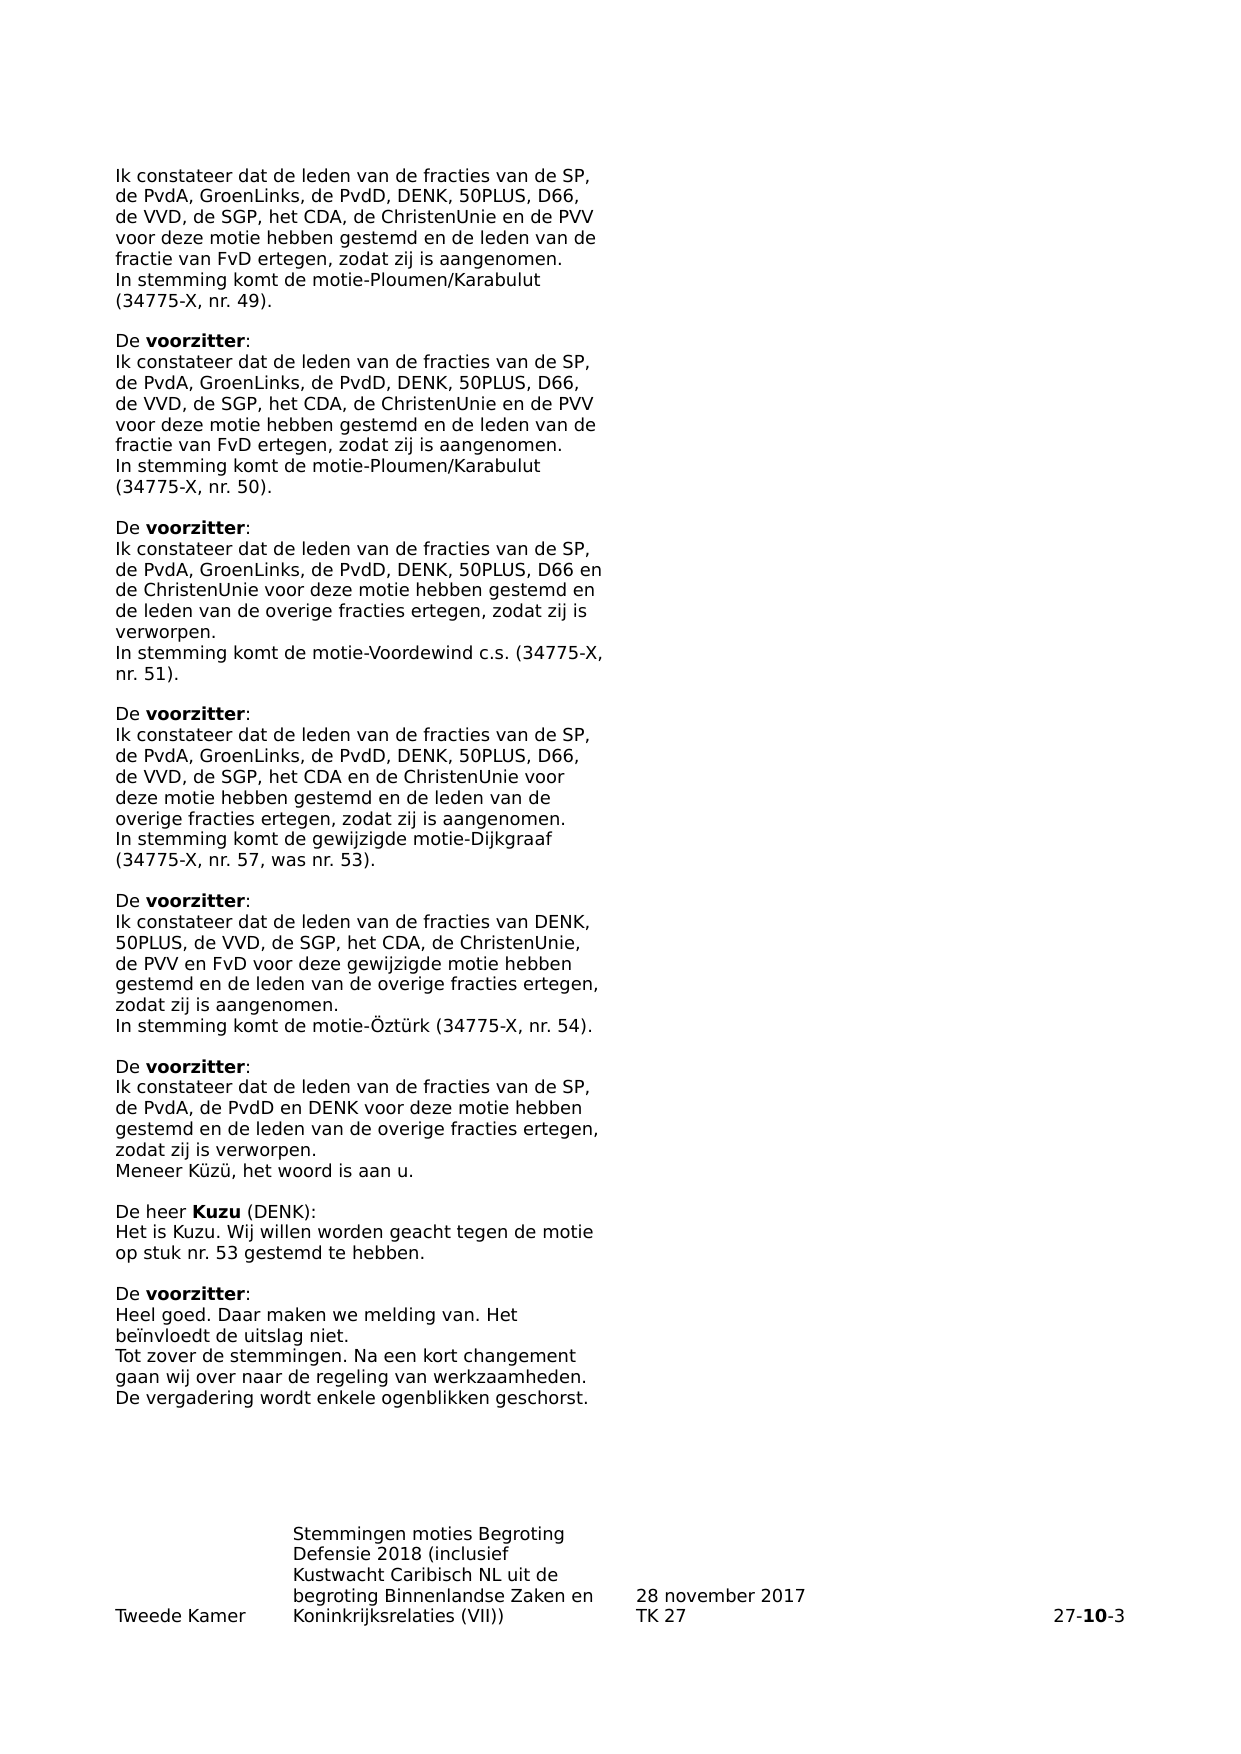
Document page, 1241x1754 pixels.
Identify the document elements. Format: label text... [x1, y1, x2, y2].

text In stemming komt de motie-Ploumen/Karabulut (34775-X, nr. 49). [115, 269, 605, 311]
text Ik constateer dat de leden van de fracties van de SP, de PvdA, de PvdD en DENK voor deze motie hebben gestemd en de leden van de overige fracties ertegen, zodat zij is verworpen. [115, 1077, 605, 1161]
text Ik constateer dat de leden van de fracties van de SP, de PvdA, GroenLinks, de PvdD, DENK, 50PLUS, D66, de VVD, de SGP, het CDA, de ChristenUnie en de PVV voor deze motie hebben gestemd en de leden van de fractie van FvD ertegen, zodat zij is aangenomen. [115, 352, 605, 456]
text Ik constateer dat de leden van de fracties van DENK, 50PLUS, de VVD, de SGP, het CDA, de ChristenUnie, de PVV en FvD voor deze gewijzigde motie hebben gestemd en de leden van de overige fracties ertegen, zodat zij is aangenomen. [115, 912, 605, 1016]
text De voorzitter: [115, 1057, 605, 1077]
text De voorzitter: [115, 331, 605, 352]
text Meneer Küzü, het woord is aan u. [115, 1161, 605, 1181]
text De heer Kuzu (DENK): [115, 1201, 605, 1222]
text Ik constateer dat de leden van de fracties van de SP, de PvdA, GroenLinks, de PvdD, DENK, 50PLUS, D66, de VVD, de SGP, het CDA en de ChristenUnie voor deze motie hebben gestemd en de leden van de overige fracties ertegen, zodat zij is aangenomen. [115, 725, 605, 829]
text In stemming komt de motie-Voordewind c.s. (34775-X, nr. 51). [115, 643, 605, 684]
text De vergadering wordt enkele ogenblikken geschorst. [115, 1388, 605, 1409]
text Ik constateer dat de leden van de fracties van de SP, de PvdA, GroenLinks, de PvdD, DENK, 50PLUS, D66 en de ChristenUnie voor deze motie hebben gestemd en de leden van de overige fracties ertegen, zodat zij is verworpen. [115, 538, 605, 643]
text De voorzitter: [115, 704, 605, 725]
text De voorzitter: [115, 1284, 605, 1304]
text Tot zover de stemmingen. Na een kort changement gaan wij over naar de regeling van werkzaamheden. [115, 1346, 605, 1388]
text Het is Kuzu. Wij willen worden geacht tegen de motie op stuk nr. 53 gestemd te hebben. [115, 1222, 605, 1264]
text Ik constateer dat de leden van de fracties van de SP, de PvdA, GroenLinks, de PvdD, DENK, 50PLUS, D66, de VVD, de SGP, het CDA, de ChristenUnie en de PVV voor deze motie hebben gestemd en de leden van de fractie van FvD ertegen, zodat zij is aangenomen. [115, 165, 605, 269]
text De voorzitter: [115, 518, 605, 538]
text In stemming komt de gewijzigde motie-Dijkgraaf (34775-X, nr. 57, was nr. 53). [115, 829, 605, 871]
text In stemming komt de motie-Öztürk (34775-X, nr. 54). [115, 1016, 605, 1037]
text Heel goed. Daar maken we melding van. Het beïnvloedt de uitslag niet. [115, 1304, 605, 1346]
text In stemming komt de motie-Ploumen/Karabulut (34775-X, nr. 50). [115, 456, 605, 498]
text De voorzitter: [115, 891, 605, 912]
